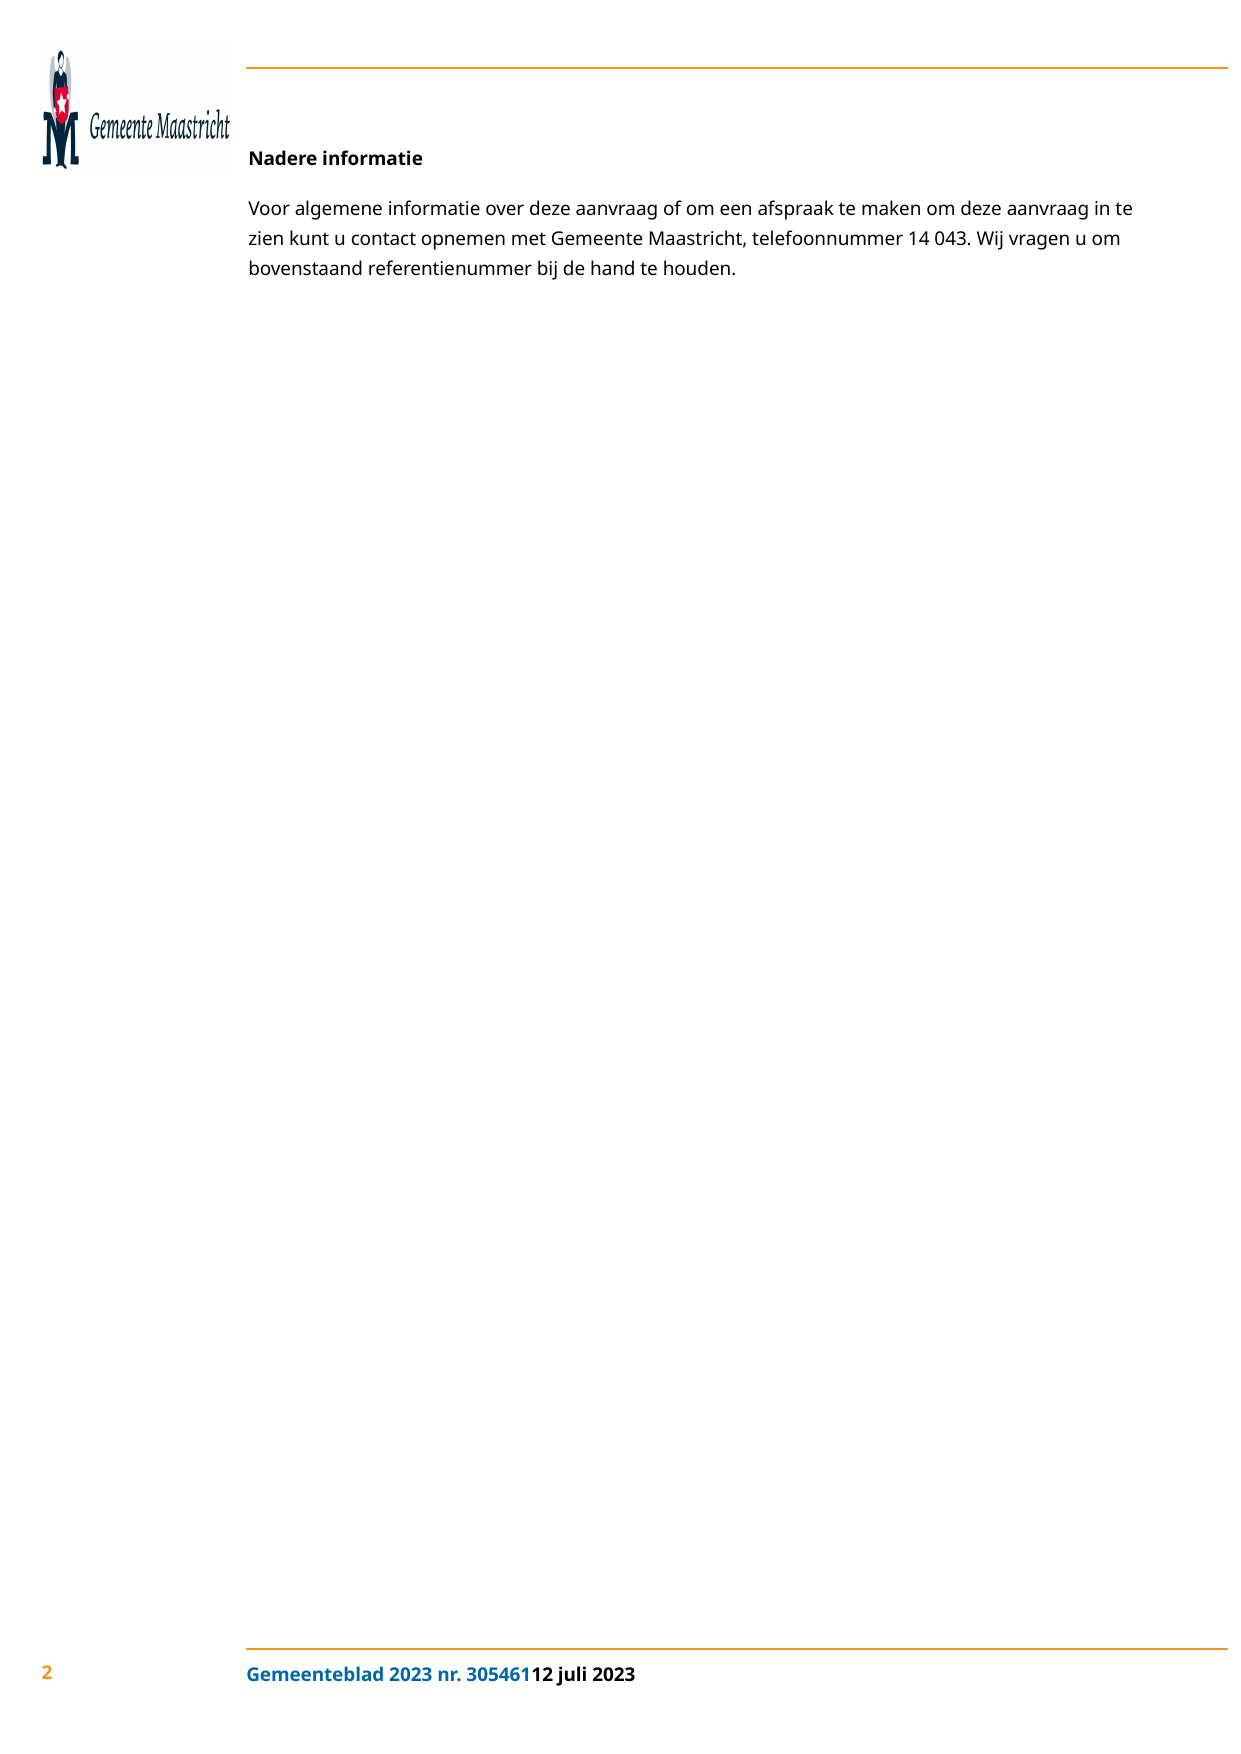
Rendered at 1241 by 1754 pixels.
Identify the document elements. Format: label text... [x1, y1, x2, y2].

text Nadere informatie [248, 145, 1152, 171]
text Voor algemene informatie over deze aanvraag of om een afspraak te maken om deze aanvraag in te zien kunt u contact opnemen met Gemeente Maastricht, telefoonnummer 14 043. Wij vragen u om bovenstaand referentienummer bij de hand te houden. [248, 196, 1152, 281]
picture [41, 47, 231, 172]
